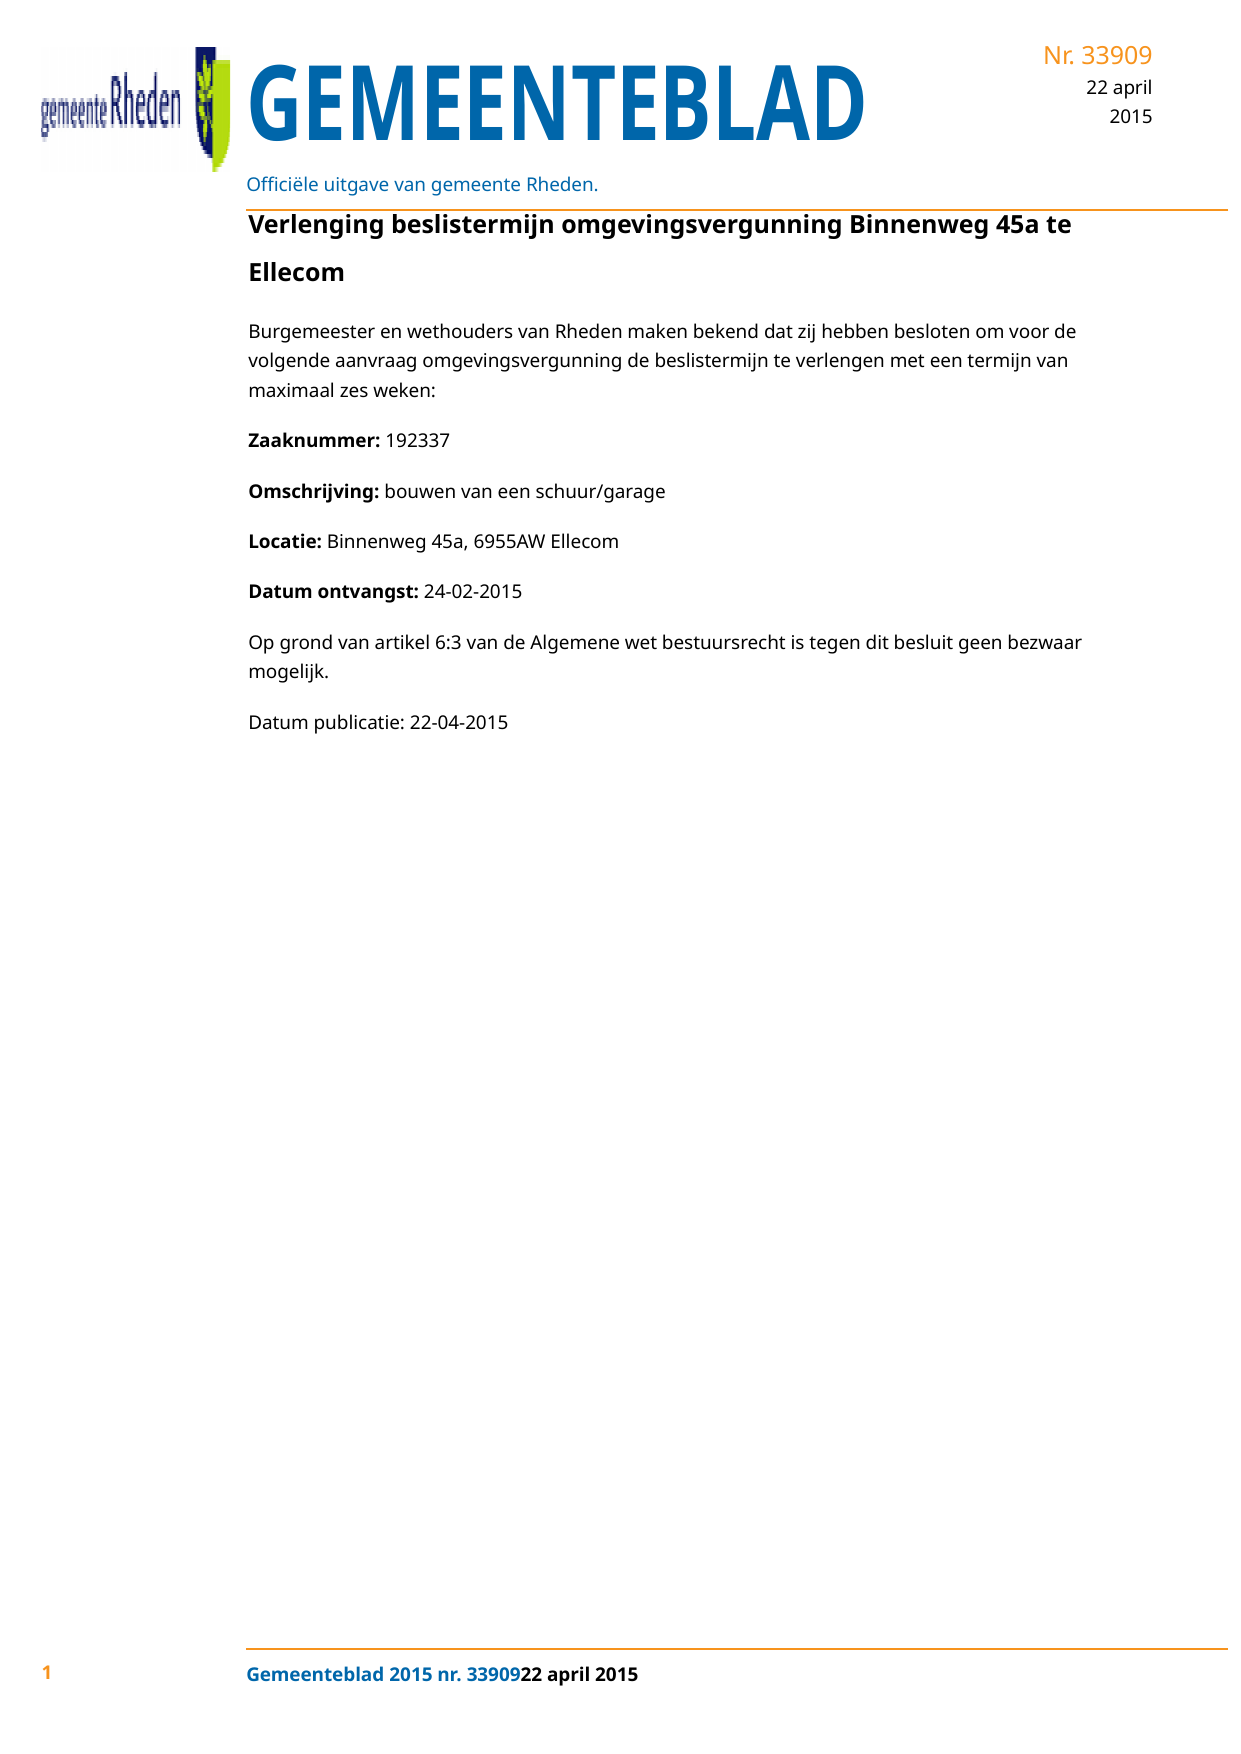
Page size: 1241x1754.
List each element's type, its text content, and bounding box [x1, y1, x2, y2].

text Datum publicatie: 22-04-2015 [248, 709, 1152, 735]
text Zaaknummer: 192337 [248, 427, 1152, 453]
text Burgemeester en wethouders van Rheden maken bekend dat zij hebben besloten om voor de volgende aanvraag omgevingsvergunning de beslistermijn te verlengen met een termijn van maximaal zes weken: [248, 318, 1152, 403]
text Locatie: Binnenweg 45a, 6955AW Ellecom [248, 528, 1152, 554]
text Datum ontvangst: 24-02-2015 [248, 579, 1152, 604]
text Op grond van artikel 6:3 van de Algemene wet bestuursrecht is tegen dit besluit geen bezwaar mogelijk. [248, 629, 1152, 684]
text Omschrijving: bouwen van een schuur/garage [248, 478, 1152, 504]
text Verlenging beslistermijn omgevingsvergunning Binnenweg 45a te Ellecom [248, 211, 1152, 288]
picture [41, 47, 231, 172]
